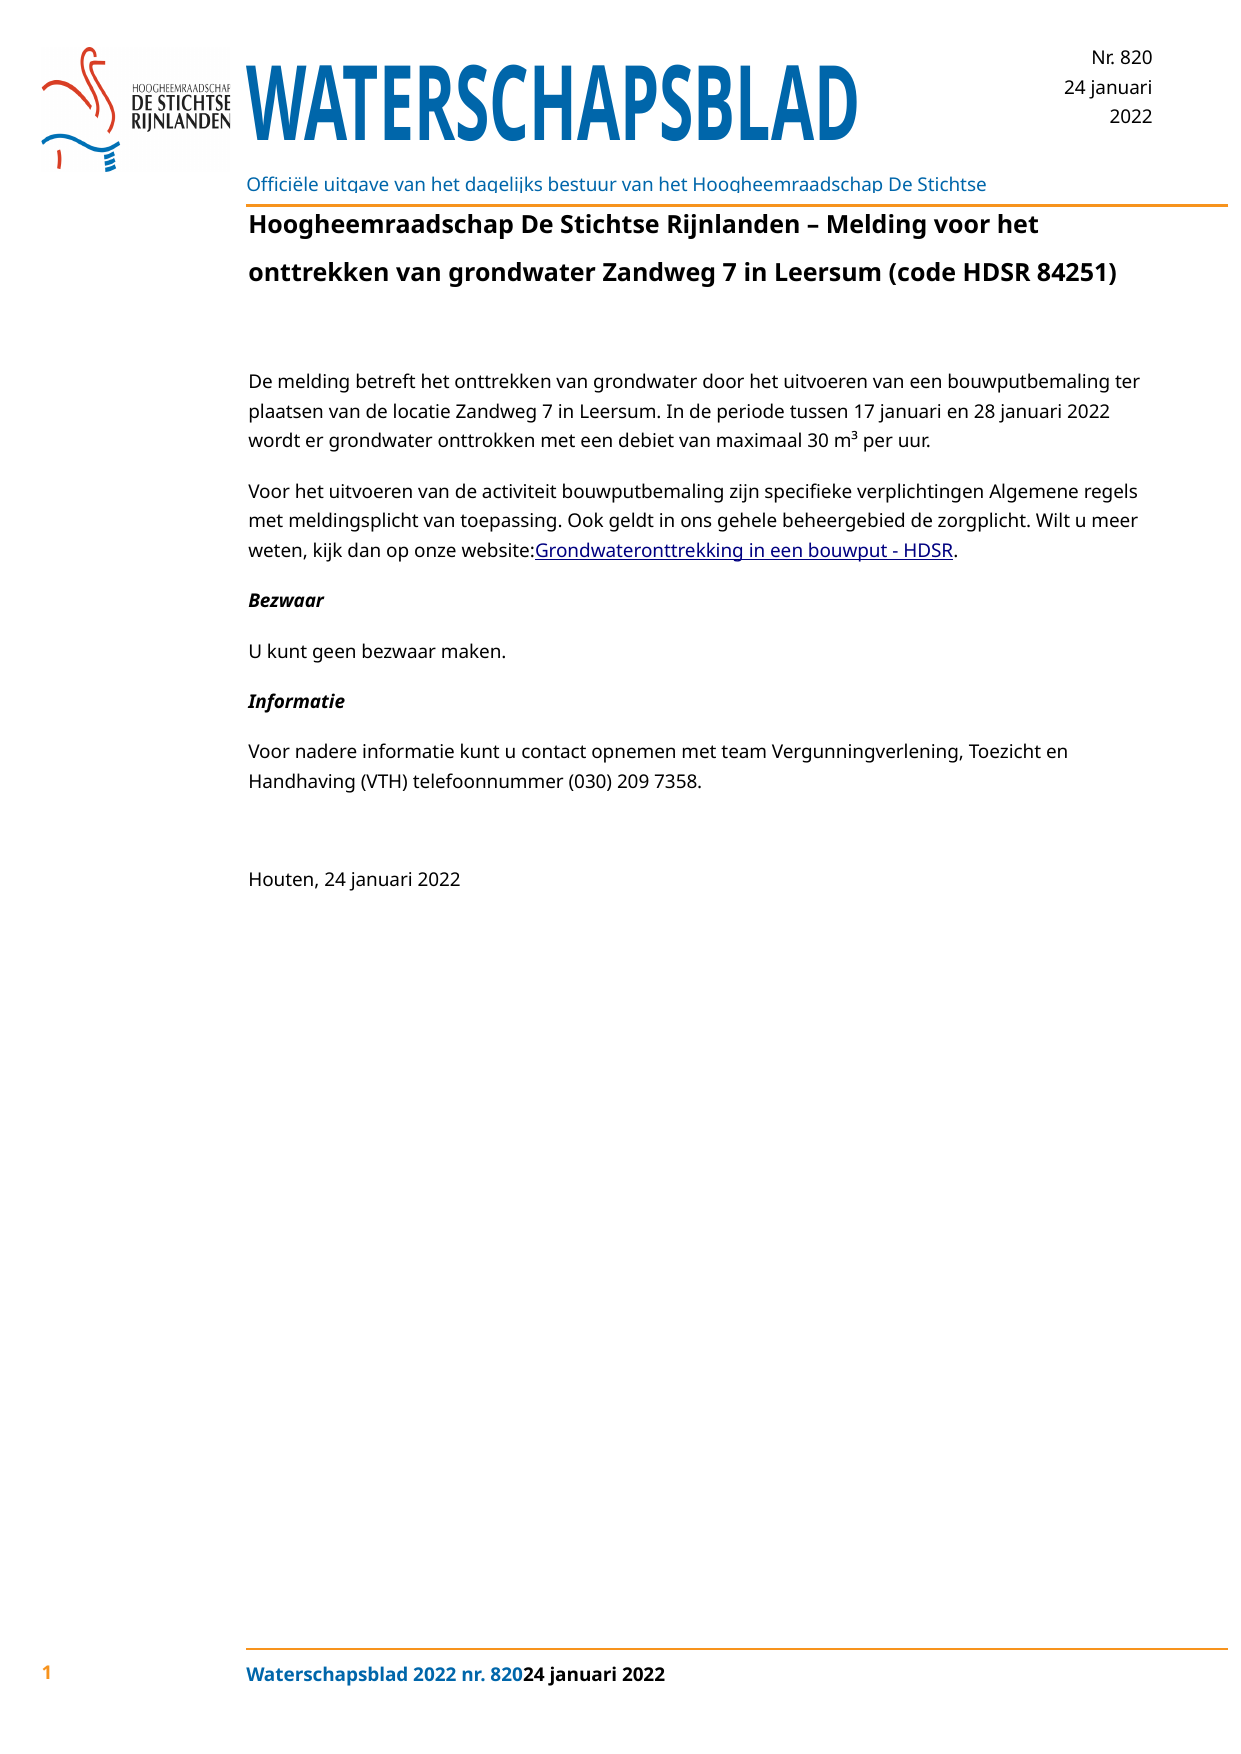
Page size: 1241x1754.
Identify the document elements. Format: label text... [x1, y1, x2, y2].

picture [41, 47, 231, 172]
text U kunt geen bezwaar maken. [248, 638, 1152, 664]
text De melding betreft het onttrekken van grondwater door het uitvoeren van een bouwputbemaling ter plaatsen van de locatie Zandweg 7 in Leersum. In de periode tussen 17 januari en 28 januari 2022 wordt er grondwater onttrokken met een debiet van maximaal 30 m³ per uur. [248, 368, 1152, 453]
text Houten, 24 januari 2022 [248, 867, 1152, 892]
text Voor nadere informatie kunt u contact opnemen met team Vergunningverlening, Toezicht en Handhaving (VTH) telefoonnummer (030) 209 7358. [248, 739, 1152, 794]
text Bezwaar [248, 587, 1152, 613]
text Hoogheemraadschap De Stichtse Rijnlanden – Melding voor het onttrekken van grondwater Zandweg 7 in Leersum (code HDSR 84251) [248, 207, 1152, 288]
text Voor het uitvoeren van de activiteit bouwputbemaling zijn specifieke verplichtingen Algemene regels met meldingsplicht van toepassing. Ook geldt in ons gehele beheergebied de zorgplicht. Wilt u meer weten, kijk dan op onze website:Grondwateronttrekking in een bouwput - HDSR. [248, 478, 1152, 563]
text Informatie [248, 688, 1152, 714]
